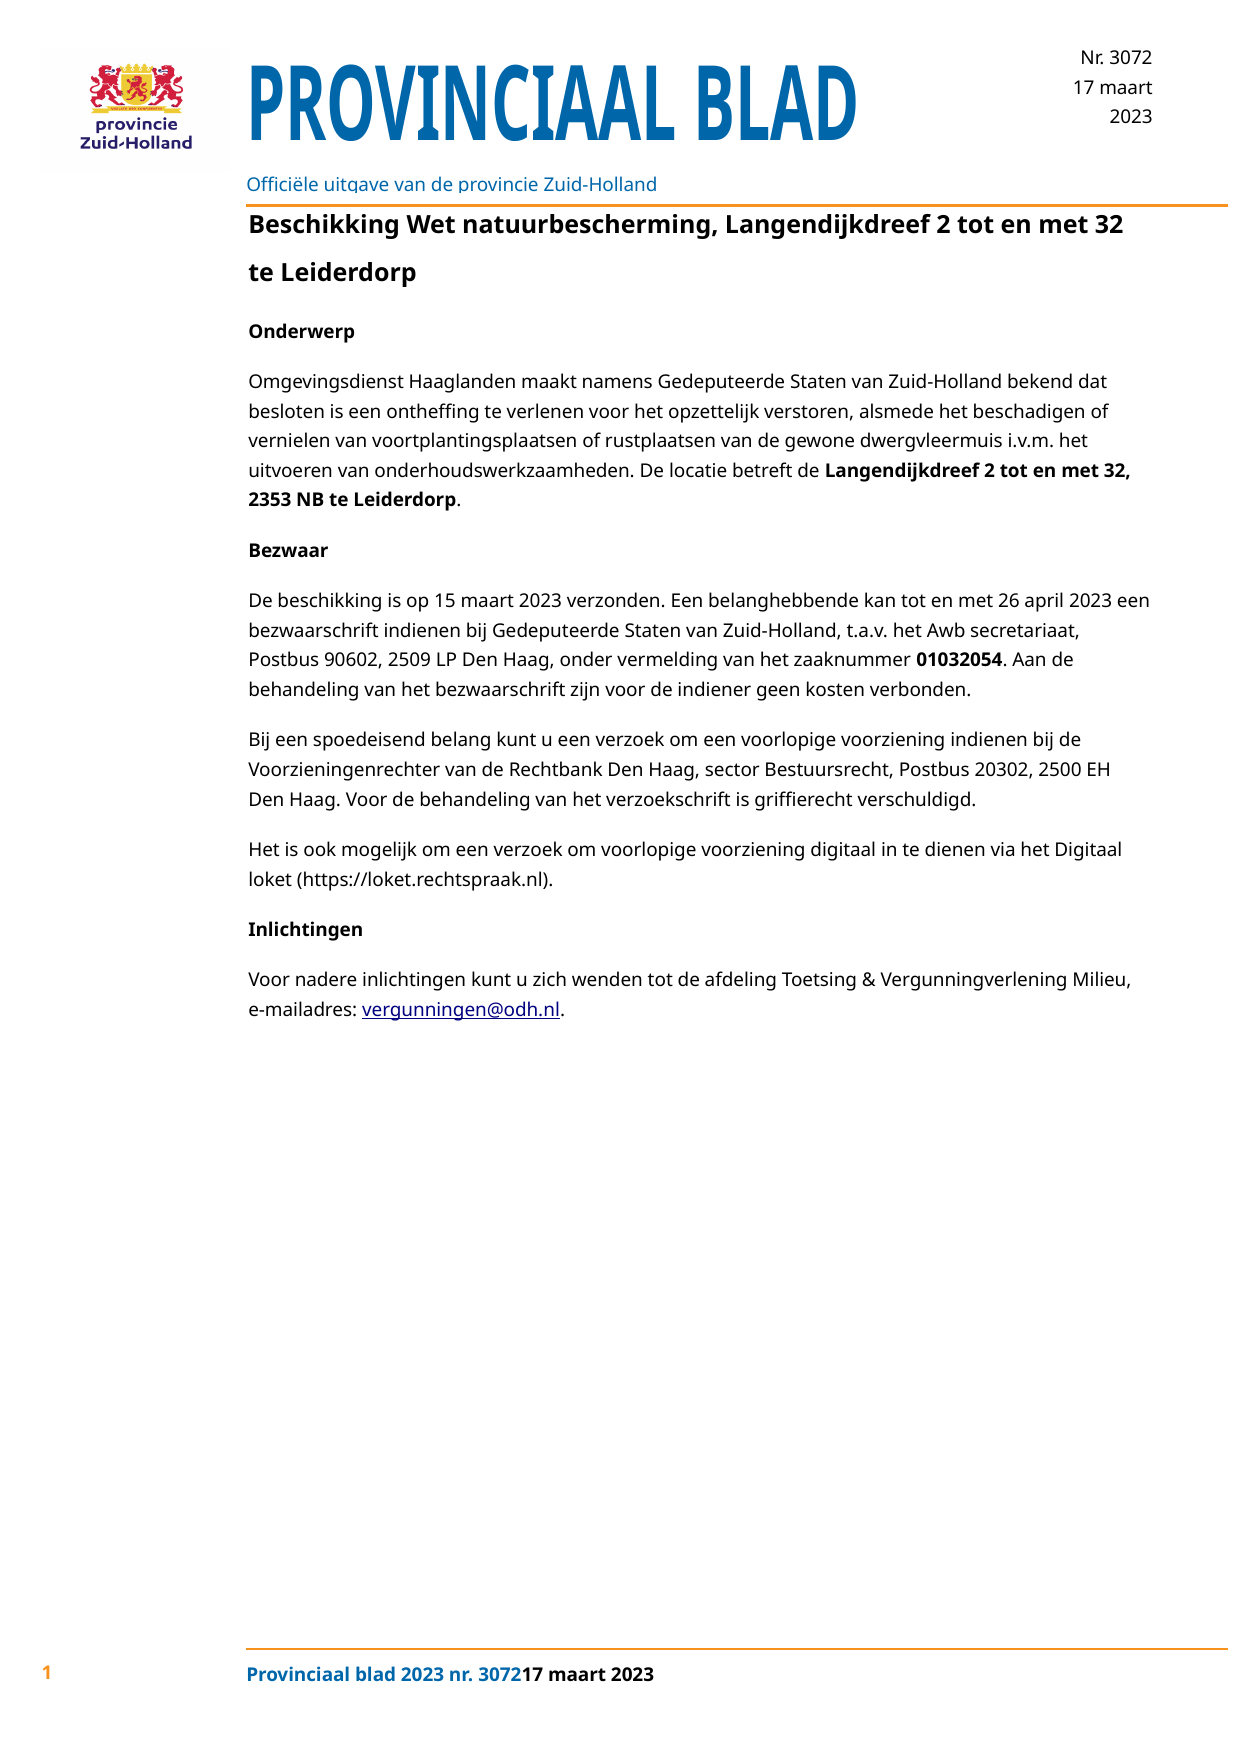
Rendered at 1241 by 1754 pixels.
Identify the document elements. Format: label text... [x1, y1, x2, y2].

text Beschikking Wet natuurbescherming, Langendijkdreef 2 tot en met 32 te Leiderdorp [248, 207, 1152, 288]
text Bij een spoedeisend belang kunt u een verzoek om een voorlopige voorziening indienen bij de Voorzieningenrechter van de Rechtbank Den Haag, sector Bestuursrecht, Postbus 20302, 2500 EH Den Haag. Voor de behandeling van het verzoekschrift is griffierecht verschuldigd. [248, 727, 1152, 812]
text Voor nadere inlichtingen kunt u zich wenden tot de afdeling Toetsing & Vergunningverlening Milieu, e-mailadres: vergunningen@odh.nl. [248, 967, 1152, 1022]
text De beschikking is op 15 maart 2023 verzonden. Een belanghebbende kan tot en met 26 april 2023 een bezwaarschrift indienen bij Gedeputeerde Staten van Zuid-Holland, t.a.v. het Awb secretariaat, Postbus 90602, 2509 LP Den Haag, onder vermelding van het zaaknummer 01032054. Aan de behandeling van het bezwaarschrift zijn voor de indiener geen kosten verbonden. [248, 587, 1152, 702]
picture [41, 47, 231, 172]
text Het is ook mogelijk om een verzoek om voorlopige voorziening digitaal in te dienen via het Digitaal loket (https://loket.rechtspraak.nl). [248, 836, 1152, 892]
text Bezwaar [248, 537, 1152, 563]
text Onderwerp [248, 318, 1152, 344]
text Omgevingsdienst Haaglanden maakt namens Gedeputeerde Staten van Zuid-Holland bekend dat besloten is een ontheffing te verlenen voor het opzettelijk verstoren, alsmede het beschadigen of vernielen van voortplantingsplaatsen of rustplaatsen van de gewone dwergvleermuis i.v.m. het uitvoeren van onderhoudswerkzaamheden. De locatie betreft de Langendijkdreef 2 tot en met 32, 2353 NB te Leiderdorp. [248, 368, 1152, 512]
text Inlichtingen [248, 916, 1152, 942]
